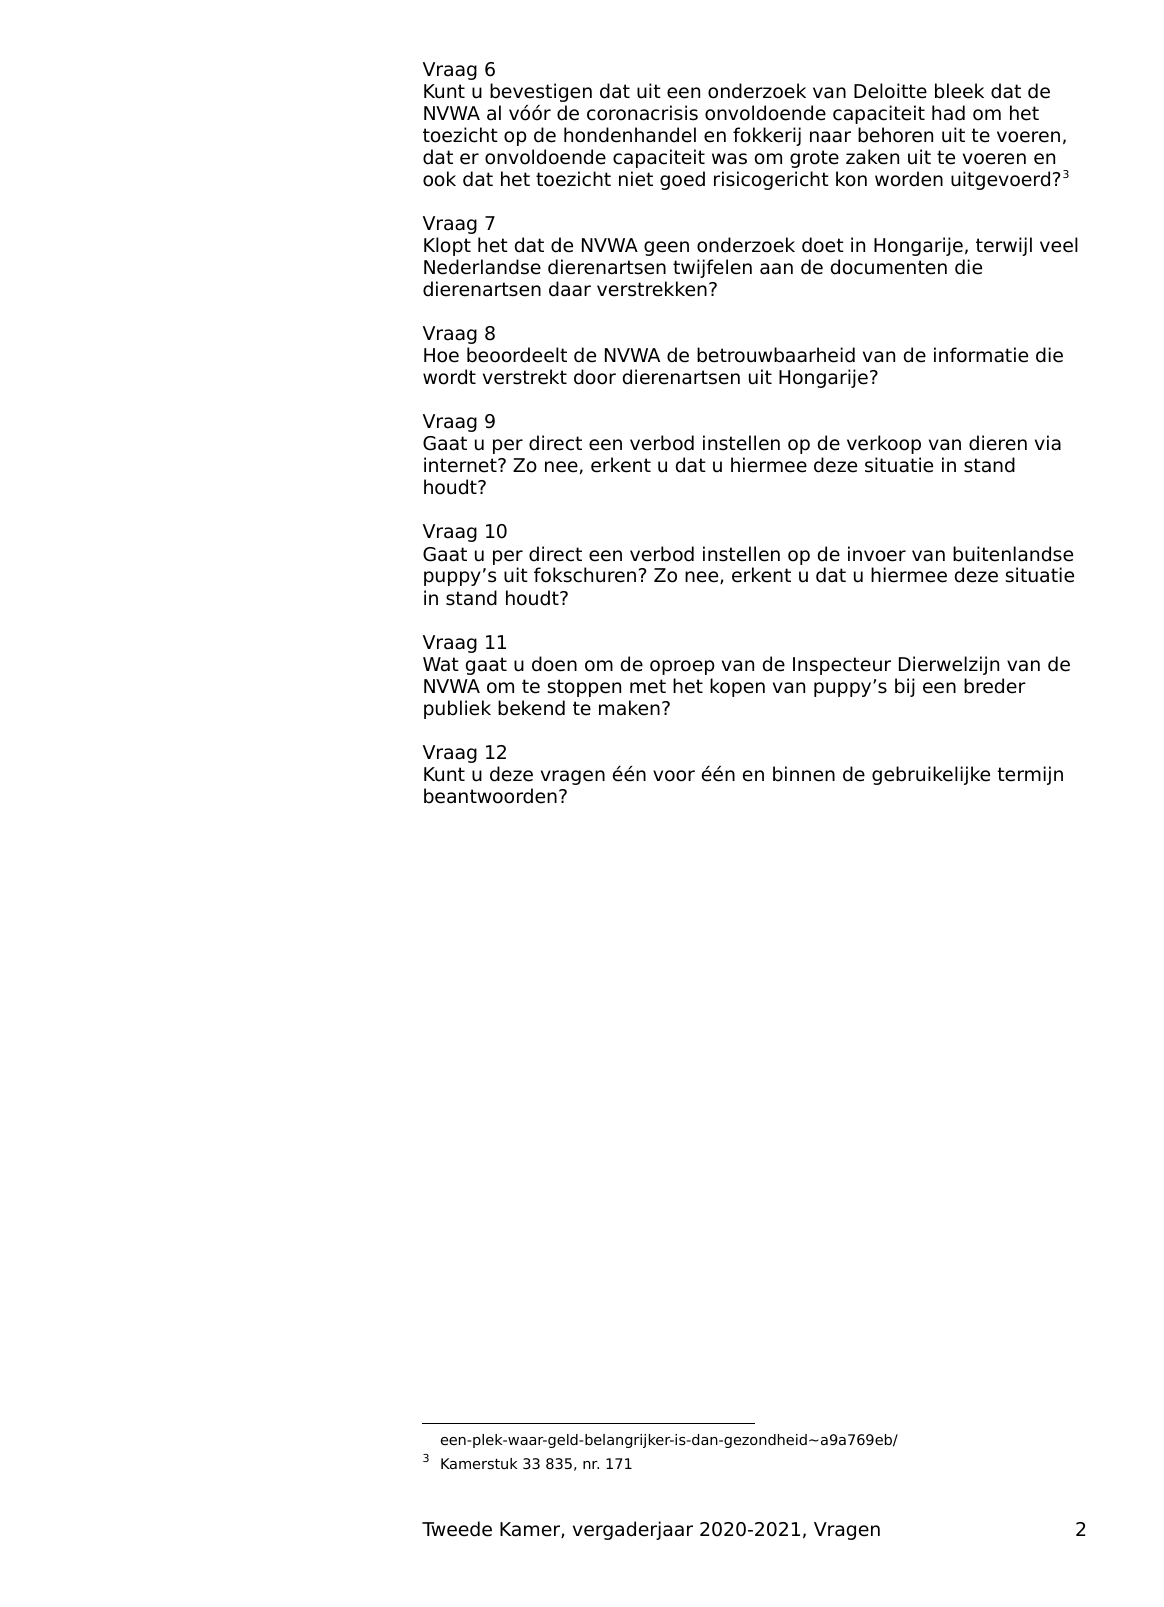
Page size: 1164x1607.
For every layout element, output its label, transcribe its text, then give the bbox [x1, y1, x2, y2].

text Vraag 7 [422, 213, 1087, 235]
text Kunt u bevestigen dat uit een onderzoek van Deloitte bleek dat de NVWA al vóór de coronacrisis onvoldoende capaciteit had om het toezicht op de hondenhandel en fokkerij naar behoren uit te voeren, dat er onvoldoende capaciteit was om grote zaken uit te voeren en ook dat het toezicht niet goed risicogericht kon worden uitgevoerd? [422, 81, 1087, 191]
text Gaat u per direct een verbod instellen op de invoer van buitenlandse puppy’s uit fokschuren? Zo nee, erkent u dat u hiermee deze situatie in stand houdt? [422, 543, 1087, 609]
text een-plek-waar-geld-belangrijker-is-dan-gezondheid~a9a769eb/ [422, 1432, 1087, 1449]
text Wat gaat u doen om de oproep van de Inspecteur Dierwelzijn van de NVWA om te stoppen met het kopen van puppy’s bij een breder publiek bekend te maken? [422, 653, 1087, 719]
text Vraag 11 [422, 632, 1087, 653]
text Vraag 8 [422, 323, 1087, 345]
text Kamerstuk 33 835, nr. 171 [422, 1452, 1087, 1474]
text Vraag 10 [422, 521, 1087, 543]
text Vraag 9 [422, 411, 1087, 433]
text Gaat u per direct een verbod instellen op de verkoop van dieren via internet? Zo nee, erkent u dat u hiermee deze situatie in stand houdt? [422, 433, 1087, 499]
text Kunt u deze vragen één voor één en binnen de gebruikelijke termijn beantwoorden? [422, 764, 1087, 808]
text Vraag 12 [422, 742, 1087, 764]
text Hoe beoordeelt de NVWA de betrouwbaarheid van de informatie die wordt verstrekt door dierenartsen uit Hongarije? [422, 345, 1087, 389]
text Klopt het dat de NVWA geen onderzoek doet in Hongarije, terwijl veel Nederlandse dierenartsen twijfelen aan de documenten die dierenartsen daar verstrekken? [422, 235, 1087, 301]
text Vraag 6 [422, 59, 1087, 81]
